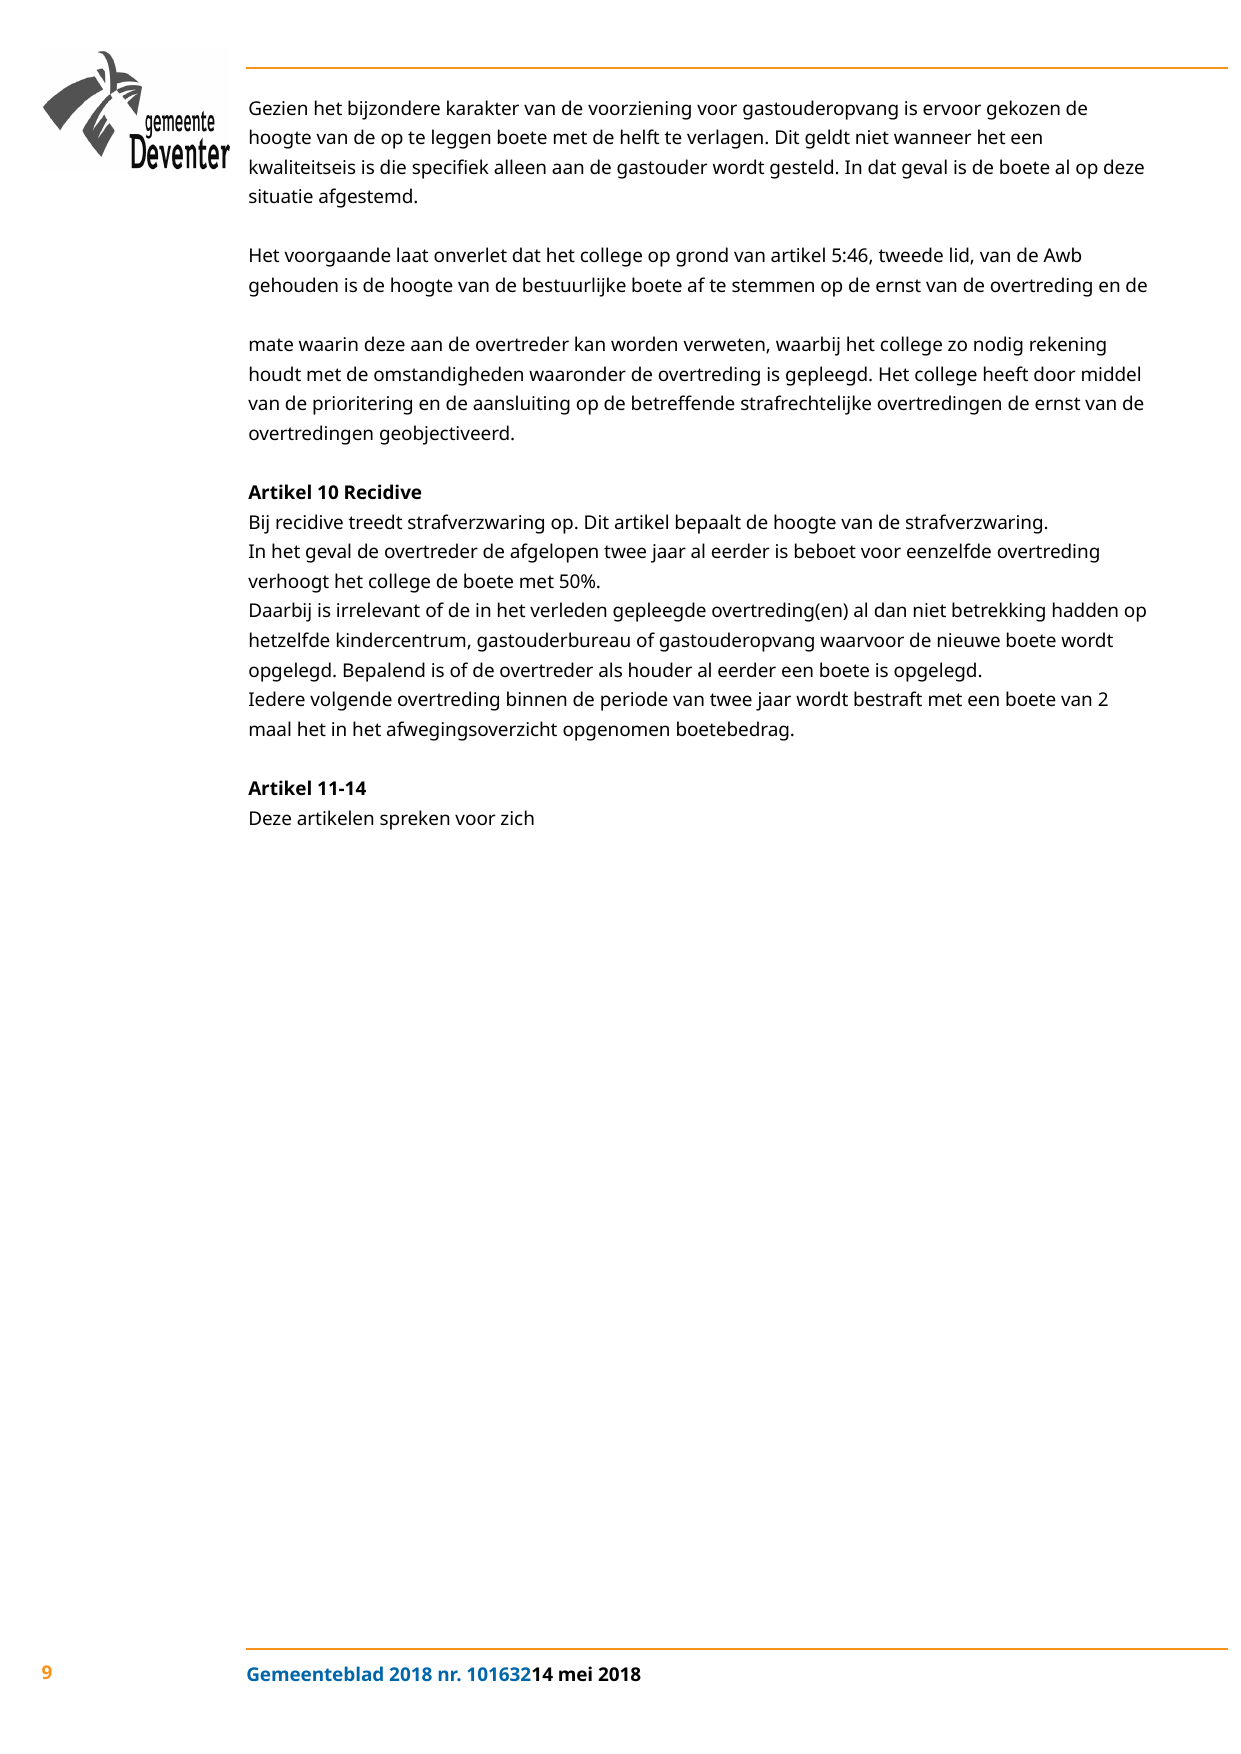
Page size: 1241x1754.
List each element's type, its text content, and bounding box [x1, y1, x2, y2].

picture [41, 47, 231, 172]
text Iedere volgende overtreding binnen de periode van twee jaar wordt bestraft met een boete van 2 maal het in het afwegingsoverzicht opgenomen boetebedrag. [248, 686, 1152, 742]
text In het geval de overtreder de afgelopen twee jaar al eerder is beboet voor eenzelfde overtreding verhoogt het college de boete met 50%. [248, 538, 1152, 594]
text Artikel 11-14 [248, 775, 1152, 801]
text Deze artikelen spreken voor zich [248, 805, 1152, 831]
text Gezien het bijzondere karakter van de voorziening voor gastouderopvang is ervoor gekozen de hoogte van de op te leggen boete met de helft te verlagen. Dit geldt niet wanneer het een kwaliteitseis is die specifiek alleen aan de gastouder wordt gesteld. In dat geval is de boete al op deze situatie afgestemd. [248, 95, 1152, 209]
text Daarbij is irrelevant of de in het verleden gepleegde overtreding(en) al dan niet betrekking hadden op hetzelfde kindercentrum, gastouderbureau of gastouderopvang waarvoor de nieuwe boete wordt opgelegd. Bepalend is of de overtreder als houder al eerder een boete is opgelegd. [248, 598, 1152, 683]
text Bij recidive treedt strafverzwaring op. Dit artikel bepaalt de hoogte van de strafverzwaring. [248, 509, 1152, 535]
text Artikel 10 Recidive [248, 479, 1152, 505]
text mate waarin deze aan de overtreder kan worden verweten, waarbij het college zo nodig rekening houdt met de omstandigheden waaronder de overtreding is gepleegd. Het college heeft door middel van de prioritering en de aansluiting op de betreffende strafrechtelijke overtredingen de ernst van de overtredingen geobjectiveerd. [248, 331, 1152, 446]
text Het voorgaande laat onverlet dat het college op grond van artikel 5:46, tweede lid, van de Awb gehouden is de hoogte van de bestuurlijke boete af te stemmen op de ernst van de overtreding en de [248, 243, 1152, 298]
